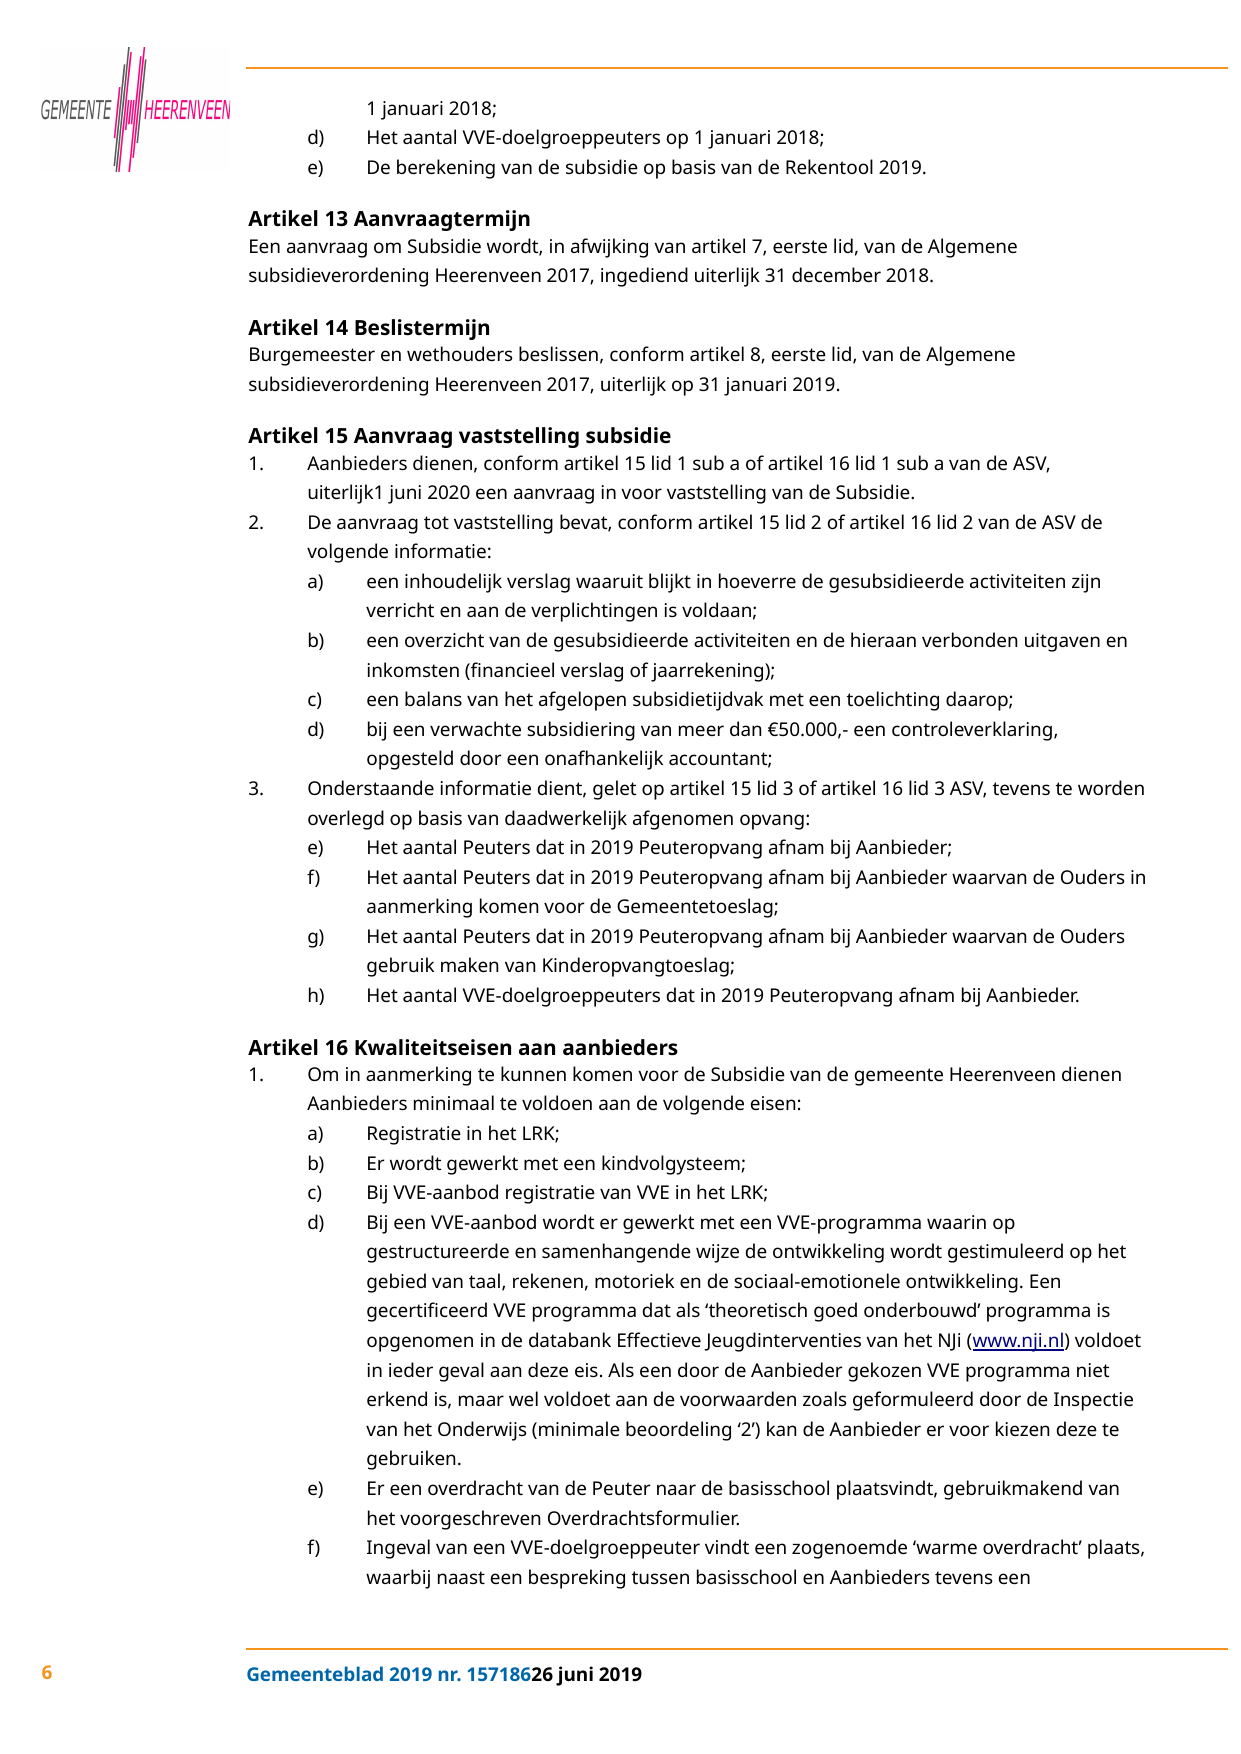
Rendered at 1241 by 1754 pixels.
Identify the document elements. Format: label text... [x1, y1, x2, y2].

list De berekening van de subsidie op basis van de Rekentool 2019. [307, 154, 1152, 180]
list 1 januari 2018; [307, 95, 1152, 121]
list Het aantal Peuters dat in 2019 Peuteropvang afnam bij Aanbieder waarvan de Ouders in aanmerking komen voor de Gemeentetoeslag; [307, 864, 1152, 919]
text Burgemeester en wethouders beslissen, conform artikel 8, eerste lid, van de Algemene subsidieverordening Heerenveen 2017, uiterlijk op 31 januari 2019. [248, 341, 1152, 397]
list Het aantal Peuters dat in 2019 Peuteropvang afnam bij Aanbieder; [307, 834, 1152, 860]
text Artikel 14 Beslistermijn [248, 313, 1152, 341]
list Onderstaande informatie dient, gelet op artikel 15 lid 3 of artikel 16 lid 3 ASV, tevens te worden overlegd op basis van daadwerkelijk afgenomen opvang: [248, 775, 1152, 830]
list een balans van het afgelopen subsidietijdvak met een toelichting daarop; [307, 686, 1152, 712]
picture [41, 47, 231, 172]
text Artikel 13 Aanvraagtermijn [248, 204, 1152, 233]
text Artikel 16 Kwaliteitseisen aan aanbieders [248, 1033, 1152, 1061]
text Een aanvraag om Subsidie wordt, in afwijking van artikel 7, eerste lid, van de Algemene subsidieverordening Heerenveen 2017, ingediend uiterlijk 31 december 2018. [248, 233, 1152, 288]
list een overzicht van de gesubsidieerde activiteiten en de hieraan verbonden uitgaven en inkomsten (financieel verslag of jaarrekening); [307, 627, 1152, 682]
list bij een verwachte subsidiering van meer dan €50.000,- een controleverklaring, opgesteld door een onafhankelijk accountant; [307, 716, 1152, 771]
list Het aantal Peuters dat in 2019 Peuteropvang afnam bij Aanbieder waarvan de Ouders gebruik maken van Kinderopvangtoeslag; [307, 923, 1152, 978]
list Om in aanmerking te kunnen komen voor de Subsidie van de gemeente Heerenveen dienen Aanbieders minimaal te voldoen aan de volgende eisen: [248, 1061, 1152, 1116]
list Bij een VVE-aanbod wordt er gewerkt met een VVE-programma waarin op gestructureerde en samenhangende wijze de ontwikkeling wordt gestimuleerd op het gebied van taal, rekenen, motoriek en de sociaal-emotionele ontwikkeling. Een gecertificeerd VVE programma dat als ‘theoretisch goed onderbouwd’ programma is opgenomen in de databank Effectieve Jeugdinterventies van het NJi (www.nji.nl) voldoet in ieder geval aan deze eis. Als een door de Aanbieder gekozen VVE programma niet erkend is, maar wel voldoet aan de voorwaarden zoals geformuleerd door de Inspectie van het Onderwijs (minimale beoordeling ‘2’) kan de Aanbieder er voor kiezen deze te gebruiken. [307, 1209, 1152, 1471]
list Bij VVE-aanbod registratie van VVE in het LRK; [307, 1179, 1152, 1205]
text Artikel 15 Aanvraag vaststelling subsidie [248, 421, 1152, 450]
list Er wordt gewerkt met een kindvolgysteem; [307, 1150, 1152, 1176]
list Het aantal VVE-doelgroeppeuters dat in 2019 Peuteropvang afnam bij Aanbieder. [307, 982, 1152, 1008]
list De aanvraag tot vaststelling bevat, conform artikel 15 lid 2 of artikel 16 lid 2 van de ASV de volgende informatie: [248, 509, 1152, 564]
list Ingeval van een VVE-doelgroeppeuter vindt een zogenoemde ‘warme overdracht’ plaats, waarbij naast een bespreking tussen basisschool en Aanbieders tevens een [307, 1534, 1152, 1590]
list Registratie in het LRK; [307, 1120, 1152, 1146]
list een inhoudelijk verslag waaruit blijkt in hoeverre de gesubsidieerde activiteiten zijn verricht en aan de verplichtingen is voldaan; [307, 568, 1152, 623]
list Aanbieders dienen, conform artikel 15 lid 1 sub a of artikel 16 lid 1 sub a van de ASV, uiterlijk1 juni 2020 een aanvraag in voor vaststelling van de Subsidie. [248, 450, 1152, 505]
list Er een overdracht van de Peuter naar de basisschool plaatsvindt, gebruikmakend van het voorgeschreven Overdrachtsformulier. [307, 1475, 1152, 1531]
list Het aantal VVE-doelgroeppeuters op 1 januari 2018; [307, 124, 1152, 150]
